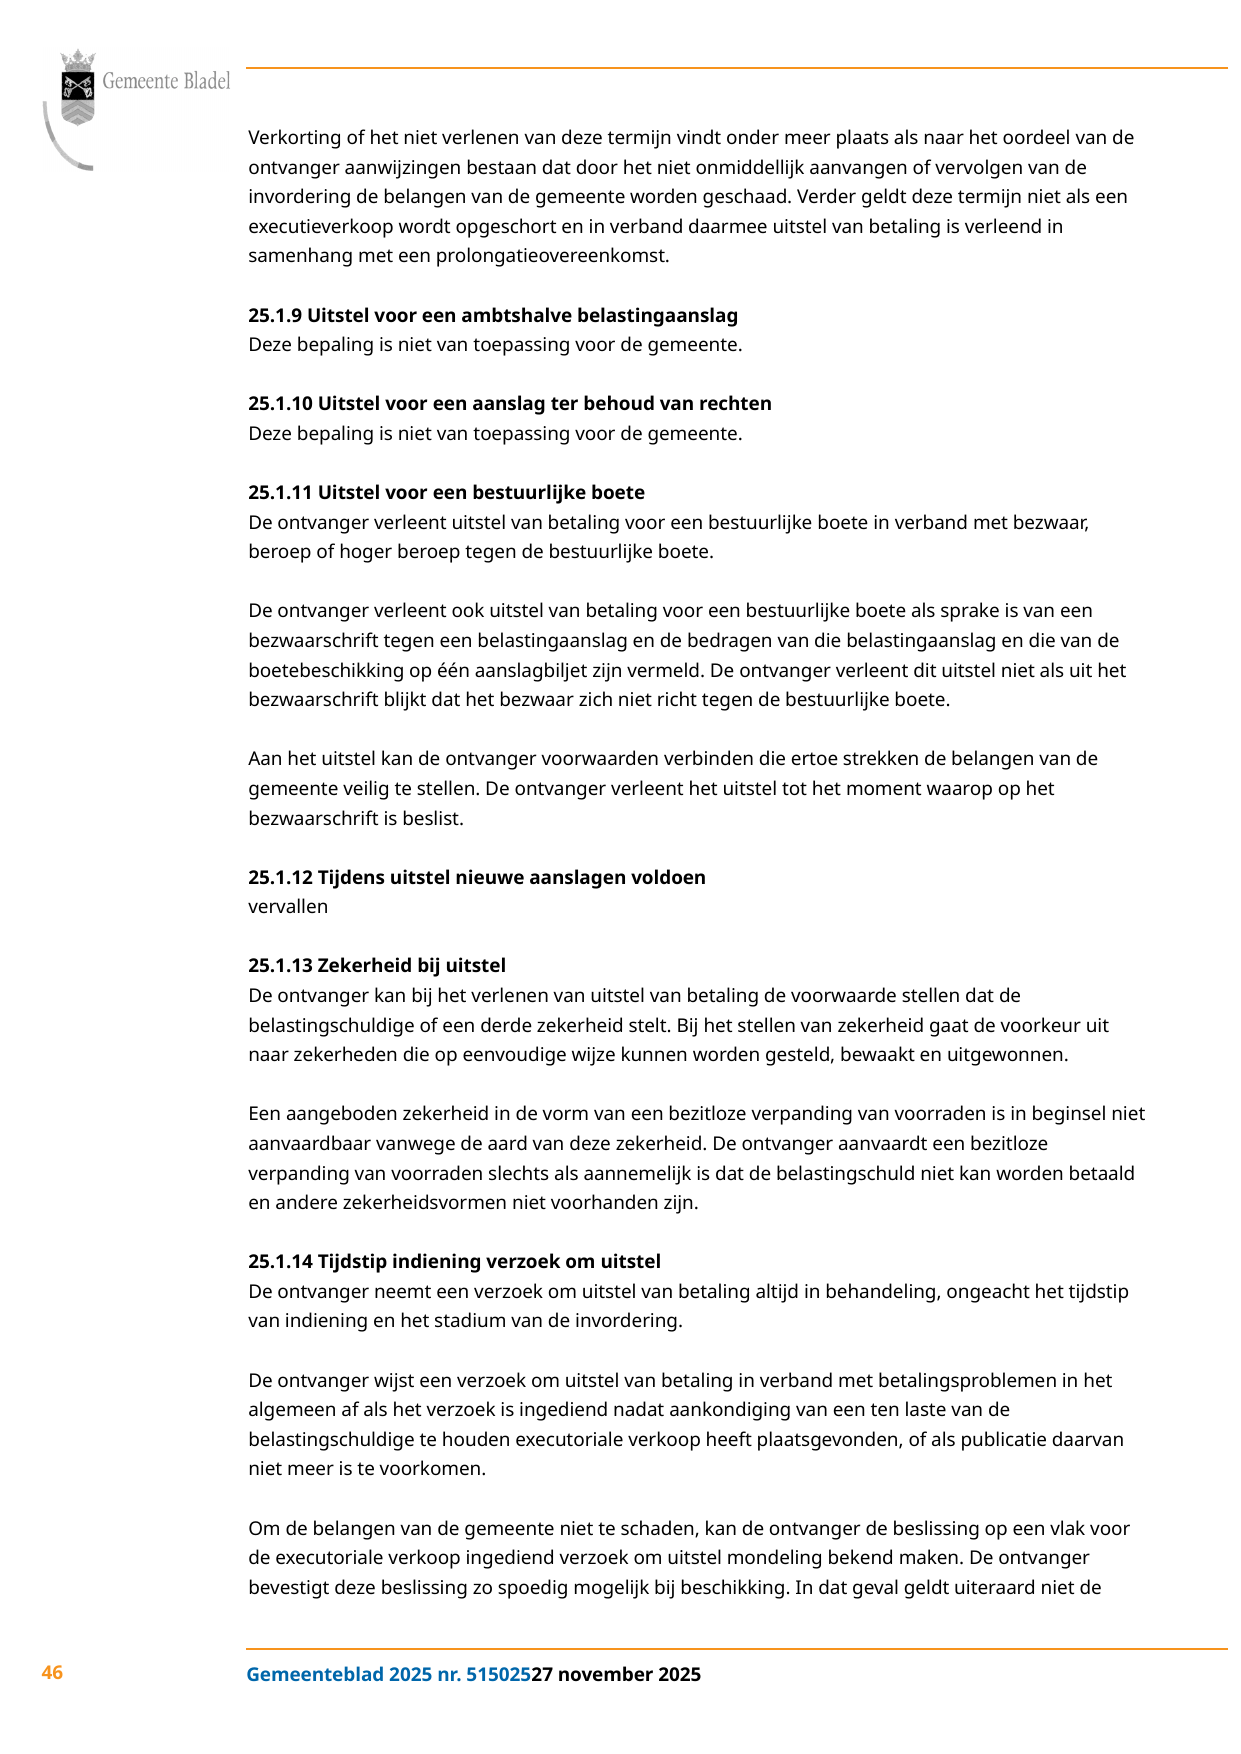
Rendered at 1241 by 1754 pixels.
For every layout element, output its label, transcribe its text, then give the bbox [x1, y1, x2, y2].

text Deze bepaling is niet van toepassing voor de gemeente. [248, 420, 1152, 446]
text 25.1.9 Uitstel voor een ambtshalve belastingaanslag [248, 302, 1152, 328]
text Verkorting of het niet verlenen van deze termijn vindt onder meer plaats als naar het oordeel van de ontvanger aanwijzingen bestaan dat door het niet onmiddellijk aanvangen of vervolgen van de invordering de belangen van de gemeente worden geschaad. Verder geldt deze termijn niet als een executieverkoop wordt opgeschort en in verband daarmee uitstel van betaling is verleend in samenhang met een prolongatieovereenkomst. [248, 124, 1152, 268]
text Om de belangen van de gemeente niet te schaden, kan de ontvanger de beslissing op een vlak voor de executoriale verkoop ingediend verzoek om uitstel mondeling bekend maken. De ontvanger bevestigt deze beslissing zo spoedig mogelijk bij beschikking. In dat geval geldt uiteraard niet de [248, 1515, 1152, 1600]
text 25.1.11 Uitstel voor een bestuurlijke boete [248, 479, 1152, 505]
text Deze bepaling is niet van toepassing voor de gemeente. [248, 331, 1152, 357]
text 25.1.13 Zekerheid bij uitstel [248, 953, 1152, 978]
text 25.1.10 Uitstel voor een aanslag ter behoud van rechten [248, 391, 1152, 416]
text De ontvanger wijst een verzoek om uitstel van betaling in verband met betalingsproblemen in het algemeen af als het verzoek is ingediend nadat aankondiging van een ten laste van de belastingschuldige te houden executoriale verkoop heeft plaatsgevonden, of als publicatie daarvan niet meer is te voorkomen. [248, 1367, 1152, 1481]
text De ontvanger neemt een verzoek om uitstel van betaling altijd in behandeling, ongeacht het tijdstip van indiening en het stadium van de invordering. [248, 1278, 1152, 1333]
text 25.1.12 Tijdens uitstel nieuwe aanslagen voldoen [248, 864, 1152, 890]
text De ontvanger verleent ook uitstel van betaling voor een bestuurlijke boete als sprake is van een bezwaarschrift tegen een belastingaanslag en de bedragen van die belastingaanslag en die van de boetebeschikking op één aanslagbiljet zijn vermeld. De ontvanger verleent dit uitstel niet als uit het bezwaarschrift blijkt dat het bezwaar zich niet richt tegen de bestuurlijke boete. [248, 598, 1152, 712]
text Aan het uitstel kan de ontvanger voorwaarden verbinden die ertoe strekken de belangen van de gemeente veilig te stellen. De ontvanger verleent het uitstel tot het moment waarop op het bezwaarschrift is beslist. [248, 746, 1152, 831]
text vervallen [248, 893, 1152, 919]
text De ontvanger verleent uitstel van betaling voor een bestuurlijke boete in verband met bezwaar, beroep of hoger beroep tegen de bestuurlijke boete. [248, 509, 1152, 564]
text 25.1.14 Tijdstip indiening verzoek om uitstel [248, 1248, 1152, 1274]
text Een aangeboden zekerheid in de vorm van een bezitloze verpanding van voorraden is in beginsel niet aanvaardbaar vanwege de aard van deze zekerheid. De ontvanger aanvaardt een bezitloze verpanding van voorraden slechts als aannemelijk is dat de belastingschuld niet kan worden betaald en andere zekerheidsvormen niet voorhanden zijn. [248, 1101, 1152, 1215]
picture [41, 47, 231, 172]
text De ontvanger kan bij het verlenen van uitstel van betaling de voorwaarde stellen dat de belastingschuldige of een derde zekerheid stelt. Bij het stellen van zekerheid gaat de voorkeur uit naar zekerheden die op eenvoudige wijze kunnen worden gesteld, bewaakt en uitgewonnen. [248, 982, 1152, 1067]
